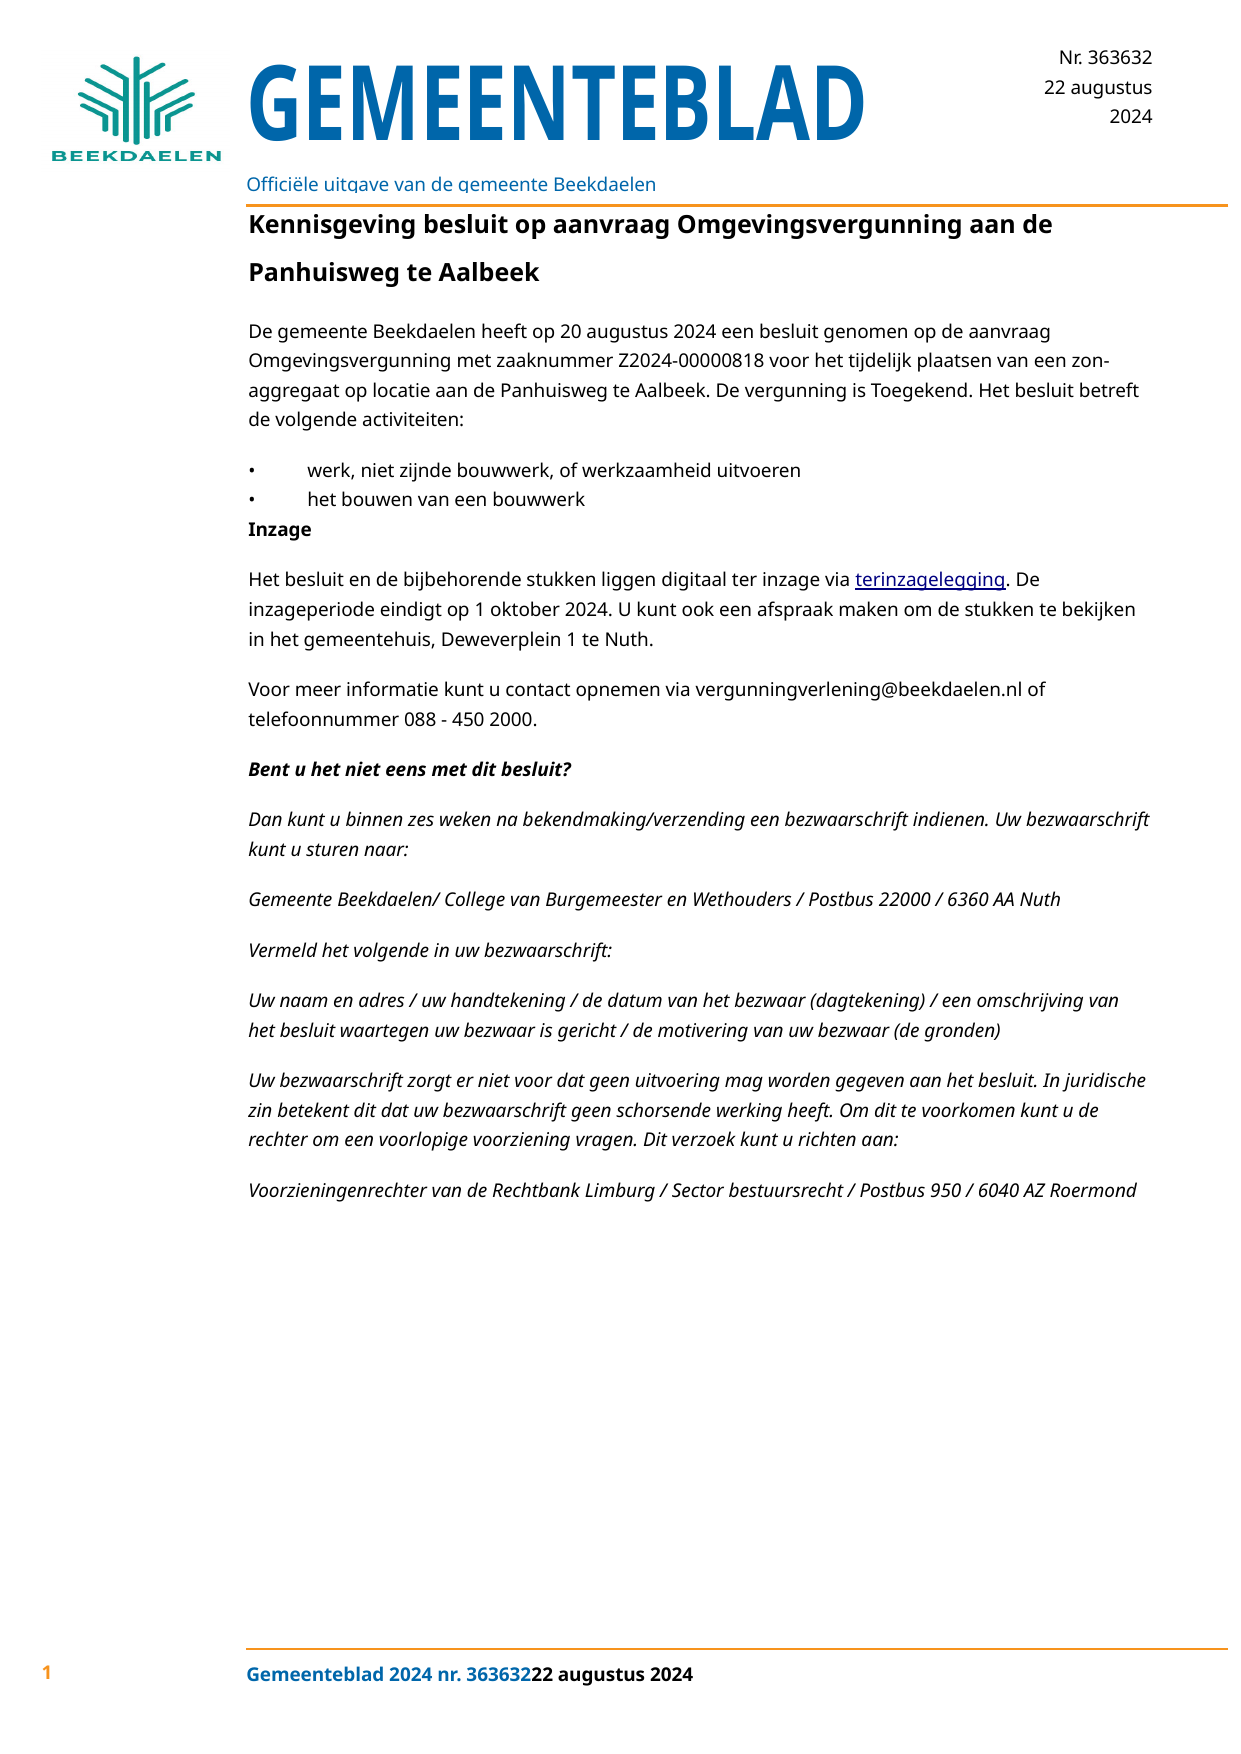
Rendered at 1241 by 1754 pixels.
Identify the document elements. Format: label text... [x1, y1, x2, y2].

text Bent u het niet eens met dit besluit? [248, 756, 1152, 782]
text Voor meer informatie kunt u contact opnemen via vergunningverlening@beekdaelen.nl of telefoonnummer 088 - 450 2000. [248, 676, 1152, 732]
text Vermeld het volgende in uw bezwaarschrift: [248, 937, 1152, 963]
text De gemeente Beekdaelen heeft op 20 augustus 2024 een besluit genomen op de aanvraag Omgevingsvergunning met zaaknummer Z2024-00000818 voor het tijdelijk plaatsen van een zon-aggregaat op locatie aan de Panhuisweg te Aalbeek. De vergunning is Toegekend. Het besluit betreft de volgende activiteiten: [248, 318, 1152, 432]
list werk, niet zijnde bouwwerk, of werkzaamheid uitvoeren [248, 457, 1152, 483]
text Dan kunt u binnen zes weken na bekendmaking/verzending een bezwaarschrift indienen. Uw bezwaarschrift kunt u sturen naar: [248, 807, 1152, 862]
list het bouwen van een bouwwerk [248, 487, 1152, 512]
text Kennisgeving besluit op aanvraag Omgevingsvergunning aan de Panhuisweg te Aalbeek [248, 207, 1152, 288]
text Voorzieningenrechter van de Rechtbank Limburg / Sector bestuursrecht / Postbus 950 / 6040 AZ Roermond [248, 1177, 1152, 1203]
text Uw bezwaarschrift zorgt er niet voor dat geen uitvoering mag worden gegeven aan het besluit. In juridische zin betekent dit dat uw bezwaarschrift geen schorsende werking heeft. Om dit te voorkomen kunt u de rechter om een voorlopige voorziening vragen. Dit verzoek kunt u richten aan: [248, 1067, 1152, 1152]
text Inzage [248, 516, 1152, 542]
text Het besluit en de bijbehorende stukken liggen digitaal ter inzage via terinzagelegging. De inzageperiode eindigt op 1 oktober 2024. U kunt ook een afspraak maken om de stukken te bekijken in het gemeentehuis, Deweverplein 1 te Nuth. [248, 567, 1152, 652]
text Gemeente Beekdaelen/ College van Burgemeester en Wethouders / Postbus 22000 / 6360 AA Nuth [248, 887, 1152, 912]
text Uw naam en adres / uw handtekening / de datum van het bezwaar (dagtekening) / een omschrijving van het besluit waartegen uw bezwaar is gericht / de motivering van uw bezwaar (de gronden) [248, 987, 1152, 1043]
picture [41, 47, 231, 172]
